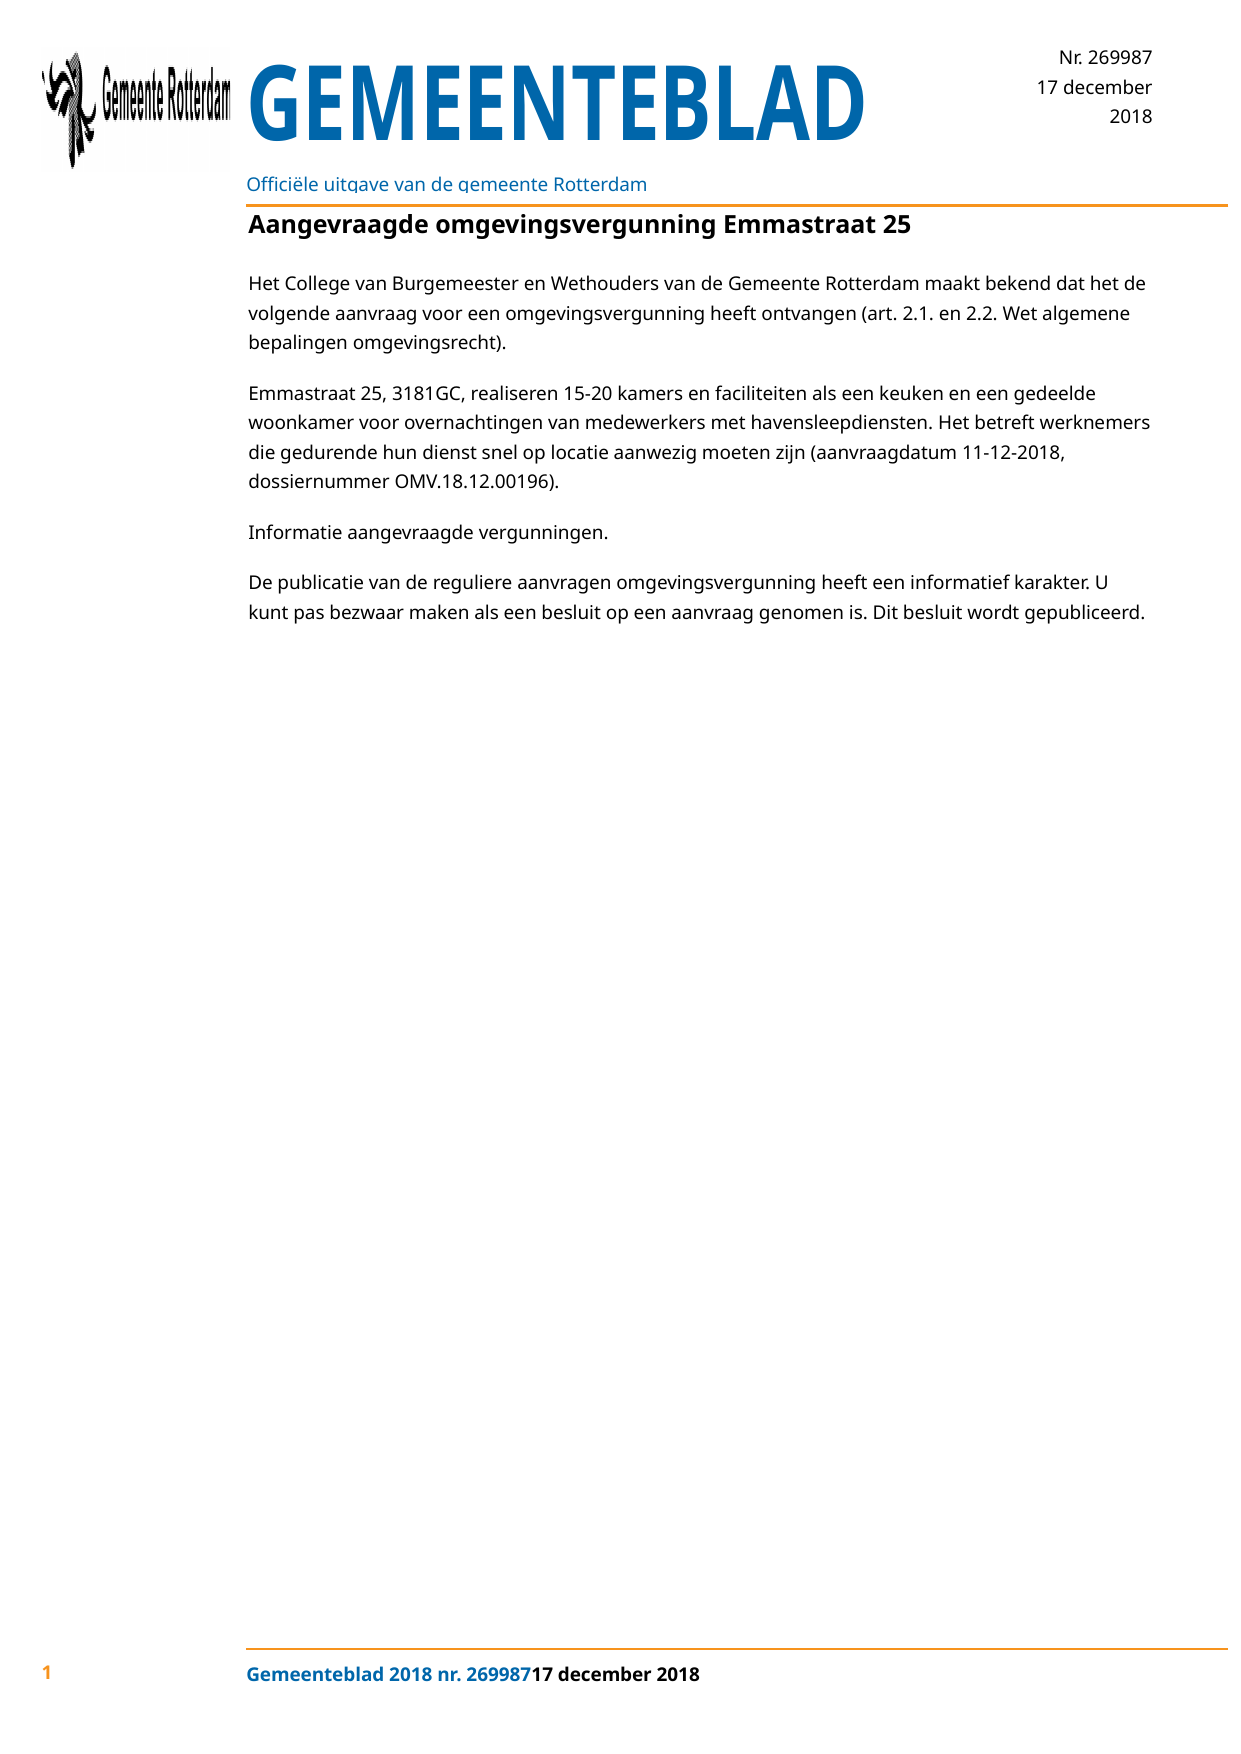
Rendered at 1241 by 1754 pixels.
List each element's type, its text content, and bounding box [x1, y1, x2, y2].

text Aangevraagde omgevingsvergunning Emmastraat 25 [248, 207, 1152, 241]
text De publicatie van de reguliere aanvragen omgevingsvergunning heeft een informatief karakter. U kunt pas bezwaar maken als een besluit op een aanvraag genomen is. Dit besluit wordt gepubliceerd. [248, 569, 1152, 625]
text Het College van Burgemeester en Wethouders van de Gemeente Rotterdam maakt bekend dat het de volgende aanvraag voor een omgevingsvergunning heeft ontvangen (art. 2.1. en 2.2. Wet algemene bepalingen omgevingsrecht). [248, 270, 1152, 355]
text Emmastraat 25, 3181GC, realiseren 15-20 kamers en faciliteiten als een keuken en een gedeelde woonkamer voor overnachtingen van medewerkers met havensleepdiensten. Het betreft werknemers die gedurende hun dienst snel op locatie aanwezig moeten zijn (aanvraagdatum 11-12-2018, dossiernummer OMV.18.12.00196). [248, 380, 1152, 494]
picture [41, 47, 231, 172]
text Informatie aangevraagde vergunningen. [248, 519, 1152, 545]
